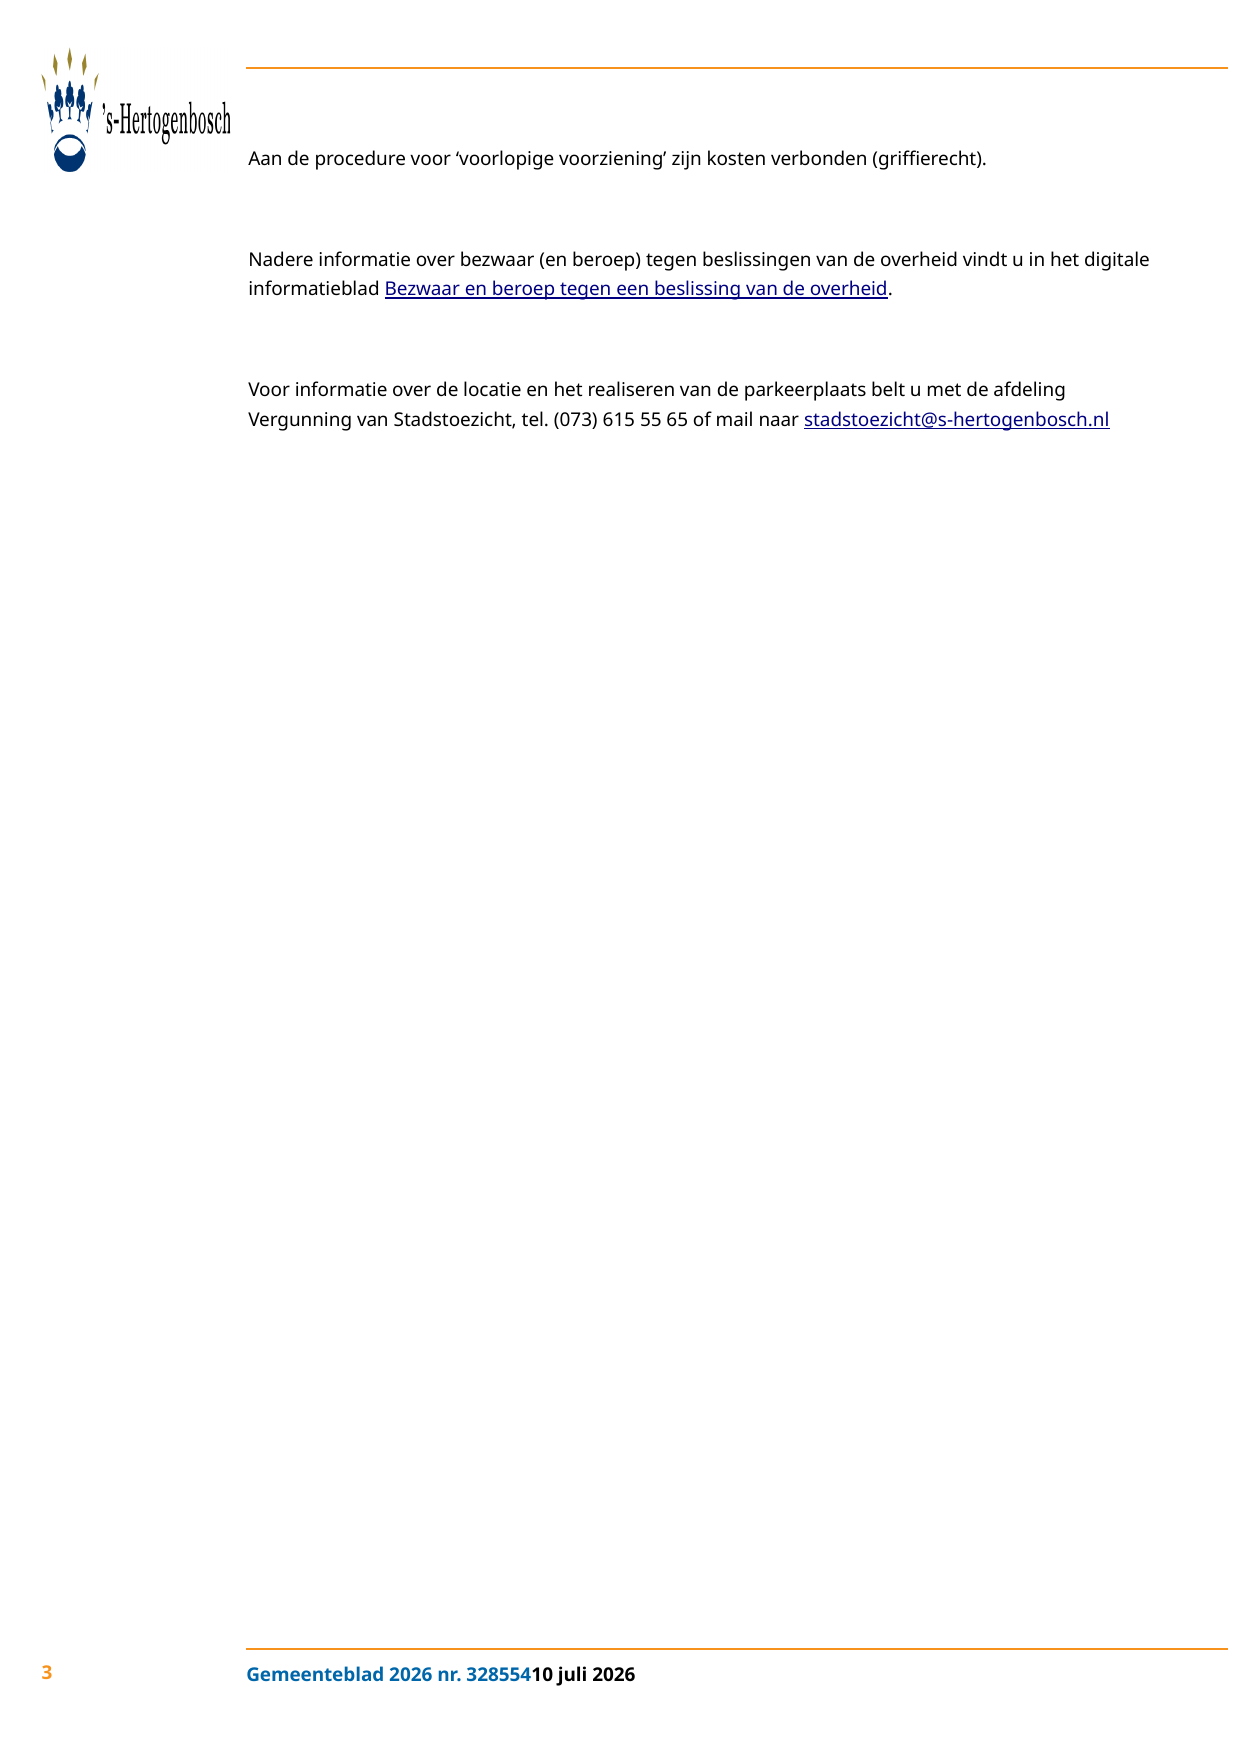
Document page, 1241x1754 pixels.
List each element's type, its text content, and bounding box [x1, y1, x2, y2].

text Nadere informatie over bezwaar (en beroep) tegen beslissingen van de overheid vindt u in het digitale informatieblad Bezwaar en beroep tegen een beslissing van de overheid. [248, 246, 1152, 301]
text Voor informatie over de locatie en het realiseren van de parkeerplaats belt u met de afdeling Vergunning van Stadstoezicht, tel. (073) 615 55 65 of mail naar stadstoezicht@s-hertogenbosch.nl [248, 376, 1152, 432]
picture [41, 47, 231, 172]
text Aan de procedure voor ‘voorlopige voorziening’ zijn kosten verbonden (griffierecht). [248, 145, 1152, 171]
